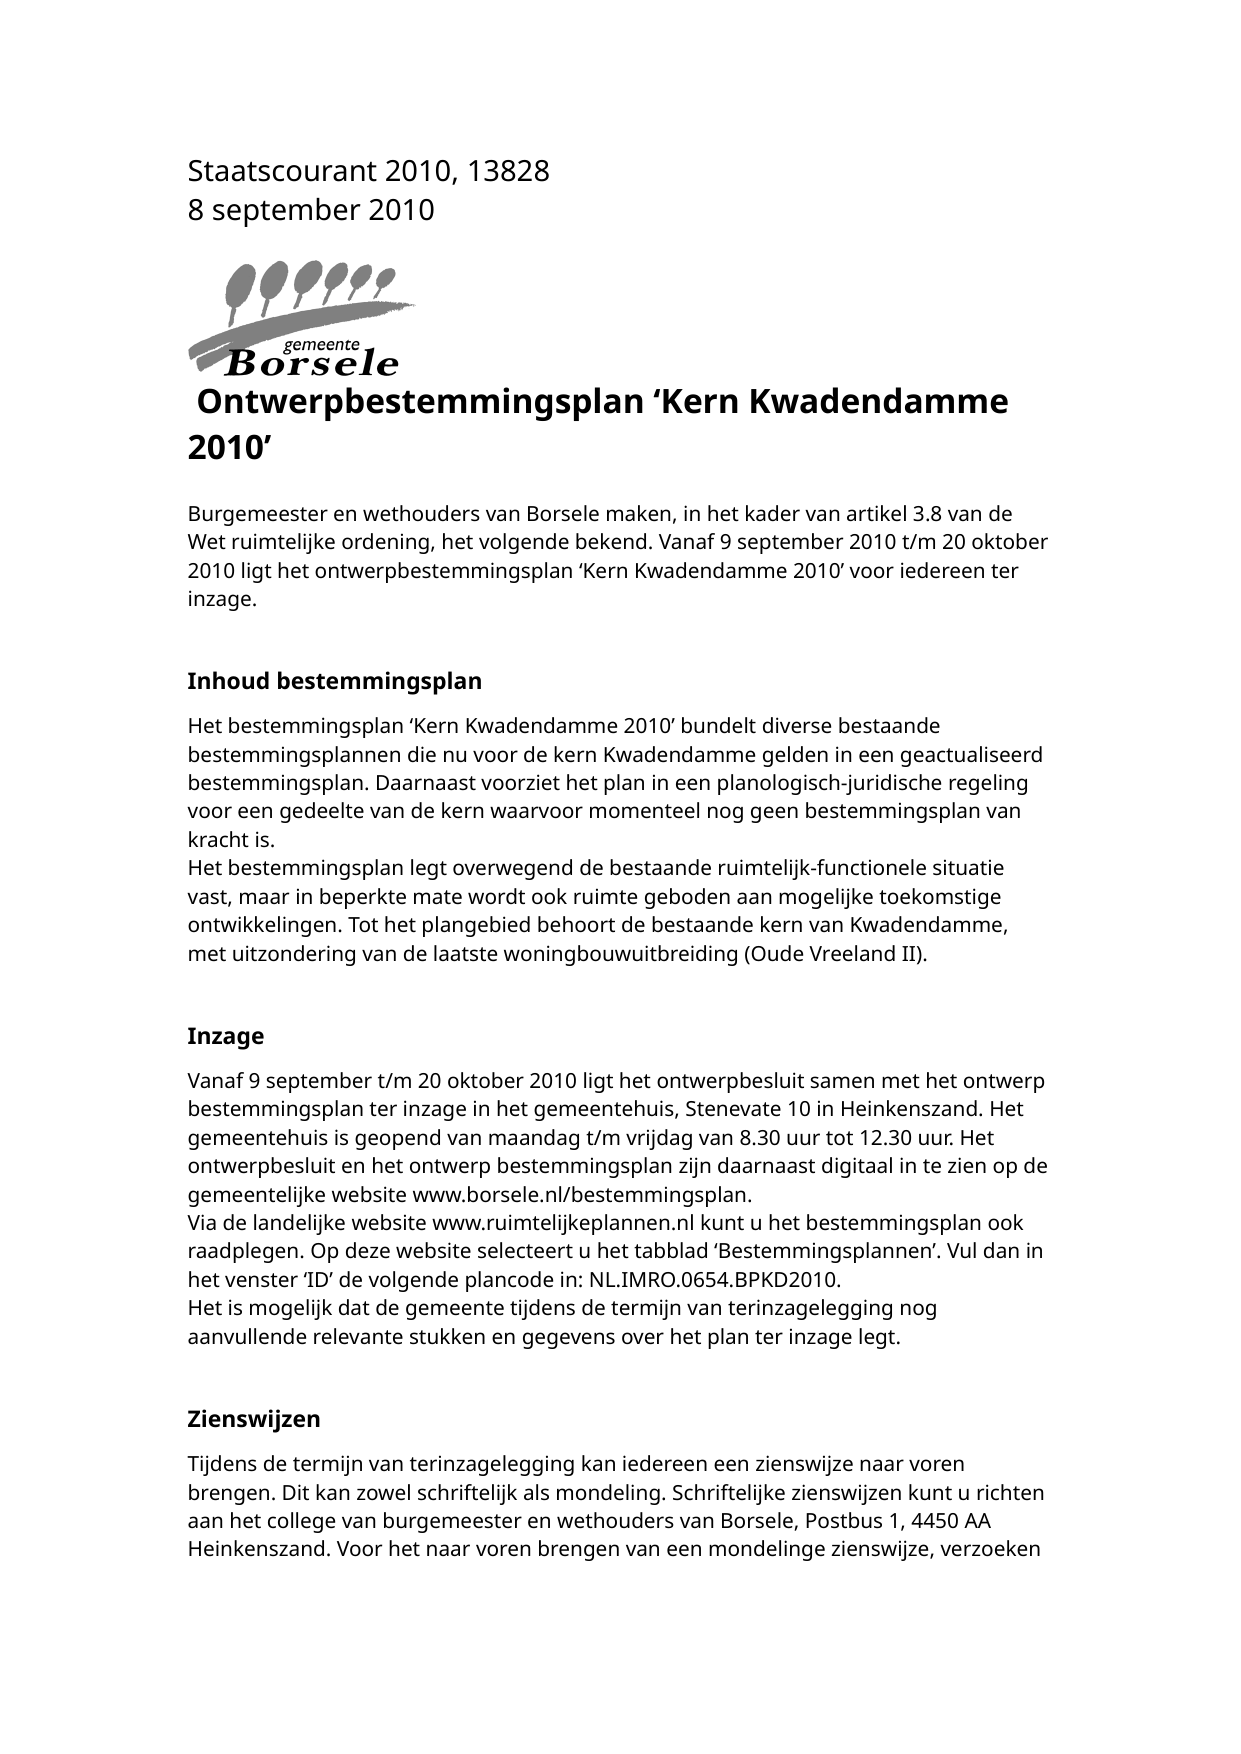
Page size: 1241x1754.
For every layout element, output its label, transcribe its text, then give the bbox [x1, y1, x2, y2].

text Burgemeester en wethouders van Borsele maken, in het kader van artikel 3.8 van de Wet ruimtelijke ordening, het volgende bekend. Vanaf 9 september 2010 t/m 20 oktober 2010 ligt het ontwerpbestemmingsplan ‘Kern Kwadendamme 2010’ voor iedereen ter inzage. [187, 499, 1053, 613]
text Het bestemmingsplan legt overwegend de bestaande ruimtelijk-functionele situatie vast, maar in beperkte mate wordt ook ruimte geboden aan mogelijke toekomstige ontwikkelingen. Tot het plangebied behoort de bestaande kern van Kwadendamme, met uitzondering van de laatste woningbouwuitbreiding (Oude Vreeland II). [187, 853, 1053, 967]
text Vanaf 9 september t/m 20 oktober 2010 ligt het ontwerpbesluit samen met het ontwerp bestemmingsplan ter inzage in het gemeentehuis, Stenevate 10 in Heinkenszand. Het gemeentehuis is geopend van maandag t/m vrijdag van 8.30 uur tot 12.30 uur. Het ontwerpbesluit en het ontwerp bestemmingsplan zijn daarnaast digitaal in te zien op de gemeentelijke website www.borsele.nl/bestemmingsplan. [187, 1066, 1053, 1208]
subtitle Zienswijzen [187, 1403, 1053, 1434]
subtitle Inhoud bestemmingsplan [187, 665, 1053, 696]
text Staatscourant 2010, 13828 [187, 150, 1053, 190]
subtitle Ontwerpbestemmingsplan ‘Kern Kwadendamme 2010’ [187, 271, 1053, 469]
text Het bestemmingsplan ‘Kern Kwadendamme 2010’ bundelt diverse bestaande bestemmingsplannen die nu voor de kern Kwadendamme gelden in een geactualiseerd bestemmingsplan. Daarnaast voorziet het plan in een planologisch-juridische regeling voor een gedeelte van de kern waarvoor momenteel nog geen bestemmingsplan van kracht is. [187, 711, 1053, 853]
text Via de landelijke website www.ruimtelijkeplannen.nl kunt u het bestemmingsplan ook raadplegen. Op deze website selecteert u het tabblad ‘Bestemmingsplannen’. Vul dan in het venster ‘ID’ de volgende plancode in: NL.IMRO.0654.BPKD2010. [187, 1208, 1053, 1293]
text Het is mogelijk dat de gemeente tijdens de termijn van terinzagelegging nog aanvullende relevante stukken en gegevens over het plan ter inzage legt. [187, 1293, 1053, 1350]
picture [187, 258, 418, 378]
subtitle Inzage [187, 1020, 1053, 1051]
text 8 september 2010 [187, 190, 1053, 229]
text Tijdens de termijn van terinzagelegging kan iedereen een zienswijze naar voren brengen. Dit kan zowel schriftelijk als mondeling. Schriftelijke zienswijzen kunt u richten aan het college van burgemeester en wethouders van Borsele, Postbus 1, 4450 AA Heinkenszand. Voor het naar voren brengen van een mondelinge zienswijze, verzoeken [187, 1449, 1053, 1563]
